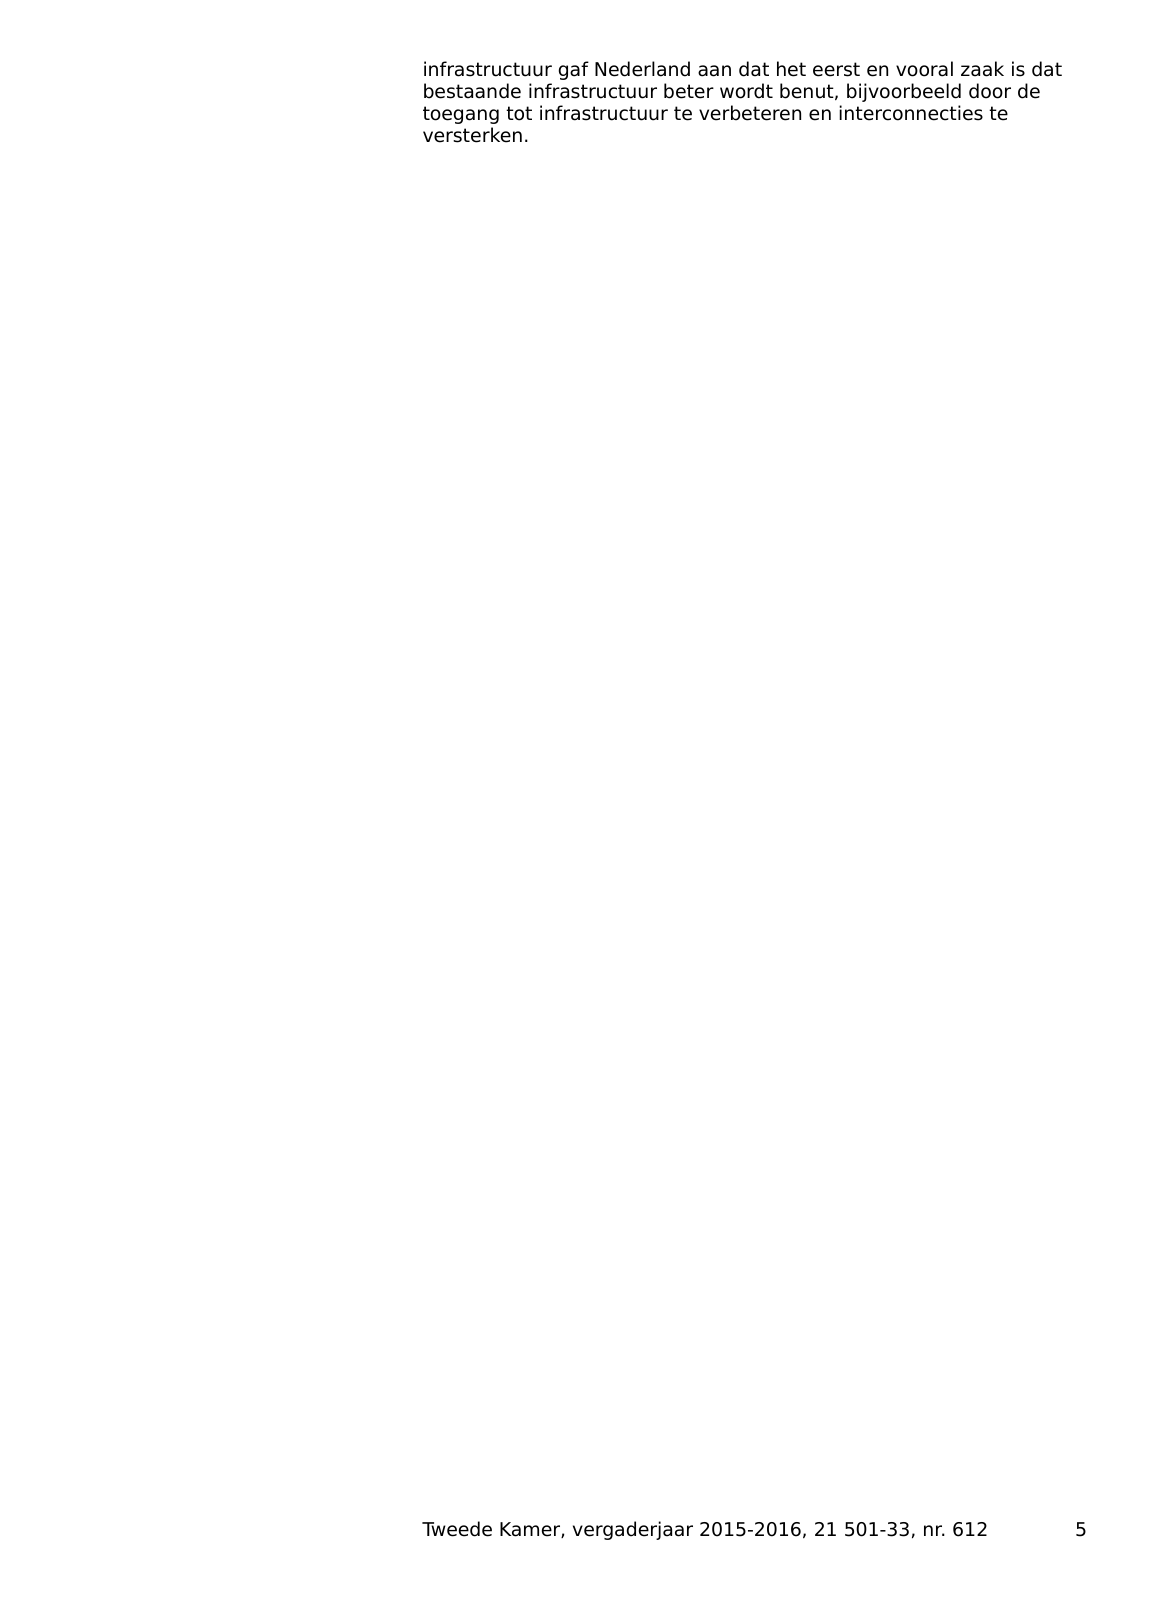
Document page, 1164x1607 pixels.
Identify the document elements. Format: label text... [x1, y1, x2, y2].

text infrastructuur gaf Nederland aan dat het eerst en vooral zaak is dat bestaande infrastructuur beter wordt benut, bijvoorbeeld door de toegang tot infrastructuur te verbeteren en interconnecties te versterken. [422, 59, 1087, 147]
